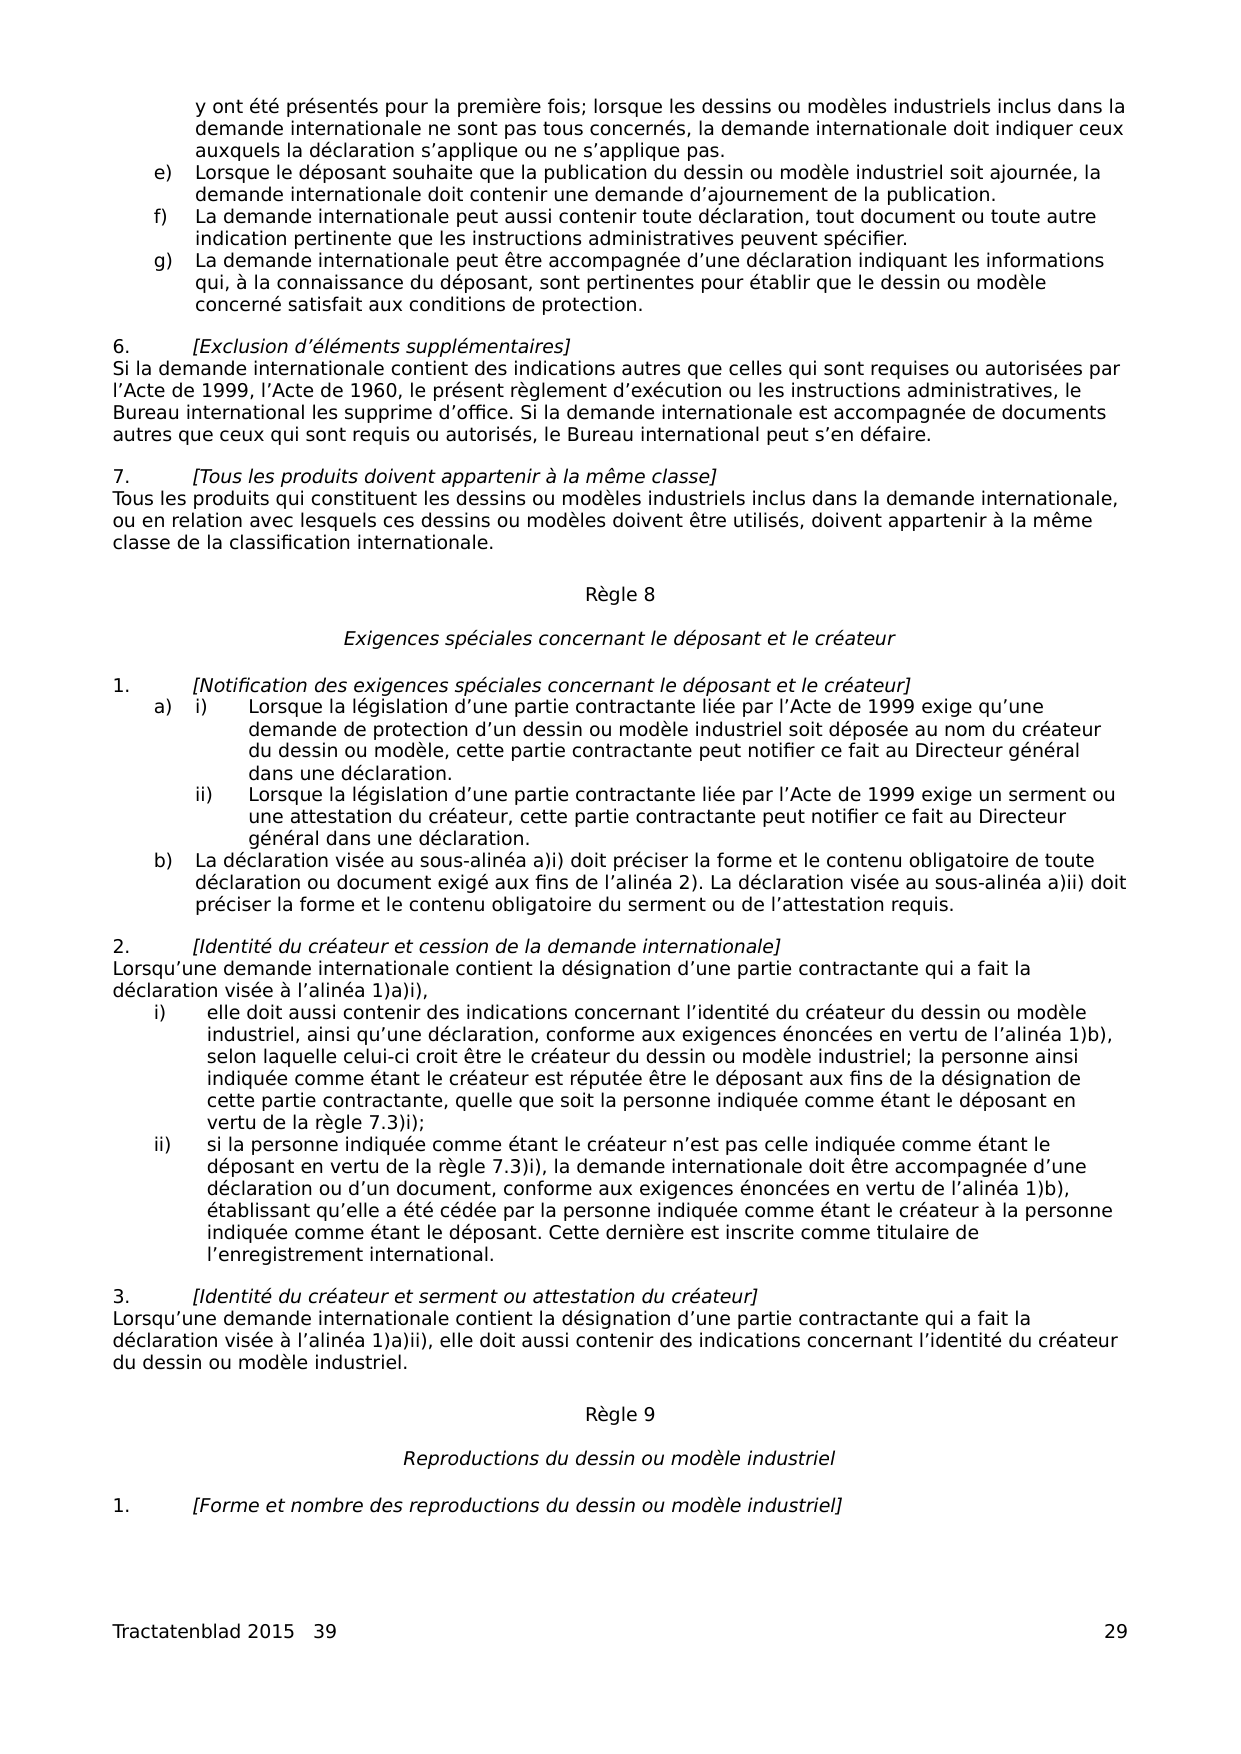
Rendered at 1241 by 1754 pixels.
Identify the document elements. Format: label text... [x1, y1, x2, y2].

text Si la demande internationale contient des indications autres que celles qui sont requises ou autorisées par l’Acte de 1999, l’Acte de 1960, le présent règlement d’exécution ou les instructions administratives, le Bureau international les supprime d’office. Si la demande internationale est accompagnée de documents autres que ceux qui sont requis ou autorisés, le Bureau international peut s’en défaire. [112, 358, 1128, 446]
text 7. [Tous les produits doivent appartenir à la même classe] [112, 466, 1128, 488]
subtitle Règle 8 Exigences spéciales concernant le déposant et le créateur [112, 583, 1128, 649]
text y ont été présentés pour la première fois; lorsque les dessins ou modèles industriels inclus dans la demande internationale ne sont pas tous concernés, la demande internationale doit indiquer ceux auxquels la déclaration s’applique ou ne s’applique pas. [153, 96, 1128, 162]
text 1. [Forme et nombre des reproductions du dessin ou modèle industriel] [112, 1495, 1128, 1517]
text a) i) Lorsque la législation d’une partie contractante liée par l’Acte de 1999 exige qu’une demande de protection d’un dessin ou modèle industriel soit déposée au nom du créateur du dessin ou modèle, cette partie contractante peut notifier ce fait au Directeur général dans une déclaration. [153, 696, 1128, 784]
text i) elle doit aussi contenir des indications concernant l’identité du créateur du dessin ou modèle industriel, ainsi qu’une déclaration, conforme aux exigences énoncées en vertu de l’alinéa 1)b), selon laquelle celui-ci croit être le créateur du dessin ou modèle industriel; la personne ainsi indiquée comme étant le créateur est réputée être le déposant aux fins de la désignation de cette partie contractante, quelle que soit la personne indiquée comme étant le déposant en vertu de la règle 7.3)i); [153, 1002, 1128, 1134]
text f) La demande internationale peut aussi contenir toute déclaration, tout document ou toute autre indication pertinente que les instructions administratives peuvent spécifier. [153, 206, 1128, 250]
text ii) si la personne indiquée comme étant le créateur n’est pas celle indiquée comme étant le déposant en vertu de la règle 7.3)i), la demande internationale doit être accompagnée d’une déclaration ou d’un document, conforme aux exigences énoncées en vertu de l’alinéa 1)b), établissant qu’elle a été cédée par la personne indiquée comme étant le créateur à la personne indiquée comme étant le déposant. Cette dernière est inscrite comme titulaire de l’enregistrement international. [153, 1134, 1128, 1266]
subtitle Règle 9 Reproductions du dessin ou modèle industriel [112, 1404, 1128, 1470]
text 6. [Exclusion d’éléments supplémentaires] [112, 336, 1128, 358]
text 3. [Identité du créateur et serment ou attestation du créateur] [112, 1286, 1128, 1308]
text 2. [Identité du créateur et cession de la demande internationale] [112, 936, 1128, 958]
text Lorsqu’une demande internationale contient la désignation d’une partie contractante qui a fait la déclaration visée à l’alinéa 1)a)ii), elle doit aussi contenir des indications concernant l’identité du créateur du dessin ou modèle industriel. [112, 1308, 1128, 1374]
text Lorsqu’une demande internationale contient la désignation d’une partie contractante qui a fait la déclaration visée à l’alinéa 1)a)i), [112, 958, 1128, 1002]
text Tous les produits qui constituent les dessins ou modèles industriels inclus dans la demande internationale, ou en relation avec lesquels ces dessins ou modèles doivent être utilisés, doivent appartenir à la même classe de la classification internationale. [112, 488, 1128, 553]
text b) La déclaration visée au sous-alinéa a)i) doit préciser la forme et le contenu obligatoire de toute déclaration ou document exigé aux fins de l’alinéa 2). La déclaration visée au sous-alinéa a)ii) doit préciser la forme et le contenu obligatoire du serment ou de l’attestation requis. [153, 850, 1128, 916]
text e) Lorsque le déposant souhaite que la publication du dessin ou modèle industriel soit ajournée, la demande internationale doit contenir une demande d’ajournement de la publication. [153, 162, 1128, 206]
text 1. [Notification des exigences spéciales concernant le déposant et le créateur] [112, 674, 1128, 696]
text ii) Lorsque la législation d’une partie contractante liée par l’Acte de 1999 exige un serment ou une attestation du créateur, cette partie contractante peut notifier ce fait au Directeur général dans une déclaration. [195, 784, 1128, 850]
text g) La demande internationale peut être accompagnée d’une déclaration indiquant les informations qui, à la connaissance du déposant, sont pertinentes pour établir que le dessin ou modèle concerné satisfait aux conditions de protection. [153, 250, 1128, 316]
